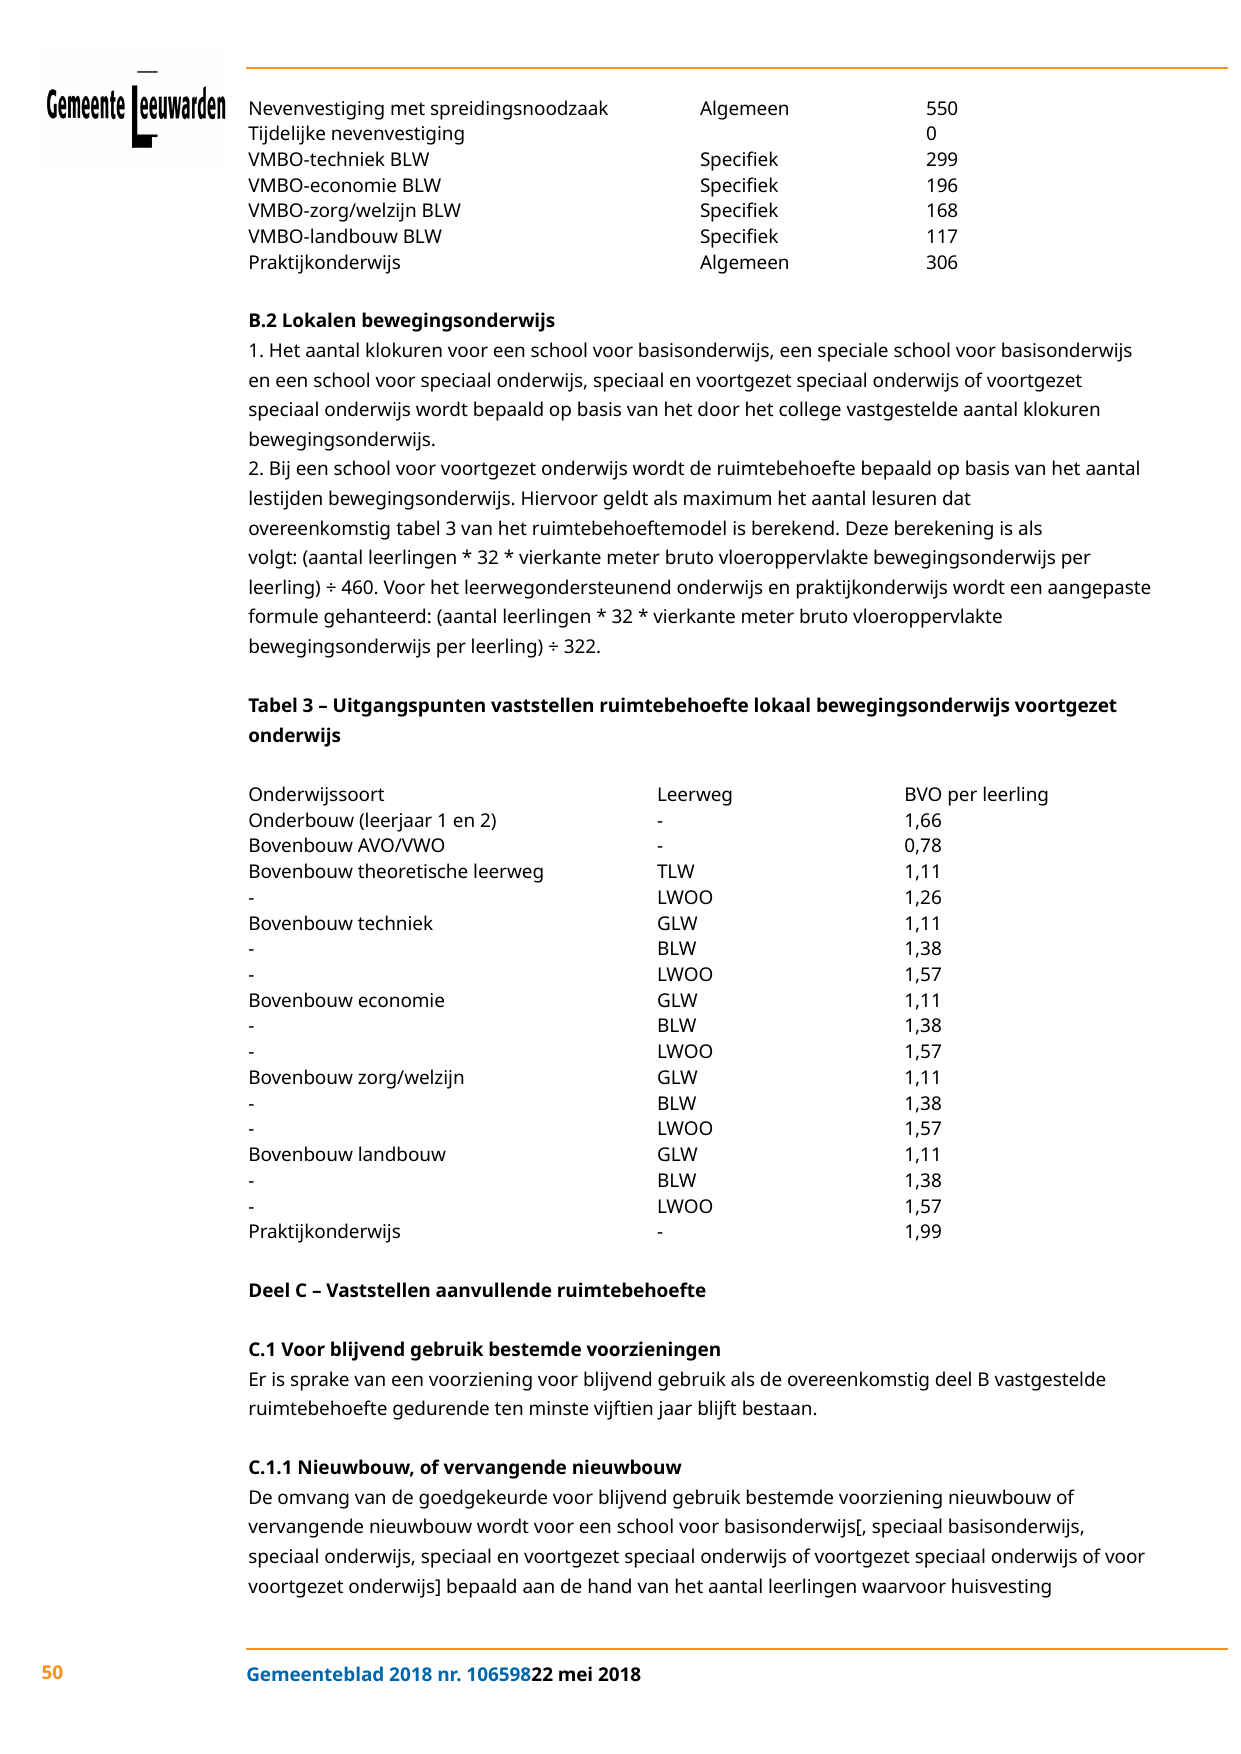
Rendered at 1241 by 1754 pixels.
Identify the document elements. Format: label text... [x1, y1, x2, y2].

table_cell Bovenbouw economie [248, 987, 657, 1013]
table_cell 1,57 [904, 1116, 1152, 1141]
table_cell 117 [926, 224, 1152, 249]
table_cell - [248, 1039, 657, 1064]
table_cell Onderbouw (leerjaar 1 en 2) [248, 807, 657, 833]
table_cell 1,99 [904, 1219, 1152, 1244]
table_cell 1,11 [904, 1064, 1152, 1090]
table_cell BLW [657, 1167, 904, 1193]
table_cell Bovenbouw techniek [248, 910, 657, 936]
table_header Onderwijssoort [248, 781, 657, 807]
table_cell 1,57 [904, 1039, 1152, 1064]
text B.2 Lokalen bewegingsonderwijs [248, 308, 1152, 333]
table_header BVO per leerling [904, 781, 1152, 807]
table_cell BLW [657, 1013, 904, 1038]
table_cell 0 [926, 121, 1152, 146]
table_cell - [248, 1167, 657, 1193]
table_cell Tijdelijke nevenvestiging [248, 121, 700, 146]
table_cell 306 [926, 249, 1152, 275]
table_cell Specifiek [700, 198, 926, 223]
table_header Leerweg [657, 781, 904, 807]
table_cell - [248, 1013, 657, 1038]
table_cell VMBO-economie BLW [248, 172, 700, 198]
table_cell Specifiek [700, 224, 926, 249]
table_cell Nevenvestiging met spreidingsnoodzaak [248, 95, 700, 121]
table_cell 299 [926, 146, 1152, 172]
table_cell 1,11 [904, 858, 1152, 884]
text C.1.1 Nieuwbouw, of vervangende nieuwbouw [248, 1454, 1152, 1480]
table_cell - [248, 961, 657, 987]
text Deel C – Vaststellen aanvullende ruimtebehoefte [248, 1277, 1152, 1303]
table_cell 1,11 [904, 1141, 1152, 1167]
table_cell 1,38 [904, 1167, 1152, 1193]
table_cell LWOO [657, 884, 904, 910]
text 2. Bij een school voor voortgezet onderwijs wordt de ruimtebehoefte bepaald op basis van het aantal lestijden bewegingsonderwijs. Hiervoor geldt als maximum het aantal lesuren dat overeenkomstig tabel 3 van het ruimtebehoeftemodel is berekend. Deze berekening is als volgt: (aantal leerlingen * 32 * vierkante meter bruto vloeroppervlakte bewegingsonderwijs per leerling) ÷ 460. Voor het leerwegondersteunend onderwijs en praktijkonderwijs wordt een aangepaste formule gehanteerd: (aantal leerlingen * 32 * vierkante meter bruto vloeroppervlakte bewegingsonderwijs per leerling) ÷ 322. [248, 456, 1152, 659]
text Tabel 3 – Uitgangspunten vaststellen ruimtebehoefte lokaal bewegingsonderwijs voortgezet onderwijs [248, 692, 1152, 748]
table_cell Praktijkonderwijs [248, 249, 700, 275]
text De omvang van de goedgekeurde voor blijvend gebruik bestemde voorziening nieuwbouw of vervangende nieuwbouw wordt voor een school voor basisonderwijs[, speciaal basisonderwijs, speciaal onderwijs, speciaal en voortgezet speciaal onderwijs of voortgezet speciaal onderwijs of voor voortgezet onderwijs] bepaald aan de hand van het aantal leerlingen waarvoor huisvesting [248, 1484, 1152, 1599]
table_cell Specifiek [700, 172, 926, 198]
table_cell 0,78 [904, 833, 1152, 858]
table_cell BLW [657, 936, 904, 961]
text C.1 Voor blijvend gebruik bestemde voorzieningen [248, 1336, 1152, 1362]
table_cell - [657, 807, 904, 833]
table_cell 1,38 [904, 936, 1152, 961]
table_cell LWOO [657, 1193, 904, 1218]
table_cell Bovenbouw landbouw [248, 1141, 657, 1167]
table_cell GLW [657, 987, 904, 1013]
table_cell TLW [657, 858, 904, 884]
table_cell Algemeen [700, 249, 926, 275]
table_cell GLW [657, 910, 904, 936]
table_cell 1,11 [904, 910, 1152, 936]
table_cell VMBO-techniek BLW [248, 146, 700, 172]
table_cell Praktijkonderwijs [248, 1219, 657, 1244]
table_cell Bovenbouw zorg/welzijn [248, 1064, 657, 1090]
table_cell - [248, 1193, 657, 1218]
text Er is sprake van een voorziening voor blijvend gebruik als de overeenkomstig deel B vastgestelde ruimtebehoefte gedurende ten minste vijftien jaar blijft bestaan. [248, 1366, 1152, 1421]
table_cell 1,57 [904, 961, 1152, 987]
picture [41, 47, 231, 172]
table_cell 1,11 [904, 987, 1152, 1013]
table_cell VMBO-zorg/welzijn BLW [248, 198, 700, 223]
table_cell - [248, 936, 657, 961]
table_cell LWOO [657, 1116, 904, 1141]
text 1. Het aantal klokuren voor een school voor basisonderwijs, een speciale school voor basisonderwijs en een school voor speciaal onderwijs, speciaal en voortgezet speciaal onderwijs of voortgezet speciaal onderwijs wordt bepaald op basis van het door het college vastgestelde aantal klokuren bewegingsonderwijs. [248, 337, 1152, 452]
table_cell BLW [657, 1090, 904, 1116]
table_cell VMBO-landbouw BLW [248, 224, 700, 249]
table_cell - [657, 1219, 904, 1244]
table_cell - [248, 884, 657, 910]
table_cell GLW [657, 1141, 904, 1167]
table_cell 1,66 [904, 807, 1152, 833]
table_cell 168 [926, 198, 1152, 223]
table_cell 196 [926, 172, 1152, 198]
table_cell GLW [657, 1064, 904, 1090]
table_cell - [248, 1116, 657, 1141]
table_cell 1,57 [904, 1193, 1152, 1218]
table_cell 1,38 [904, 1013, 1152, 1038]
table_cell Bovenbouw theoretische leerweg [248, 858, 657, 884]
table_cell LWOO [657, 961, 904, 987]
table_cell Specifiek [700, 146, 926, 172]
table_cell 1,38 [904, 1090, 1152, 1116]
table_cell 550 [926, 95, 1152, 121]
table_cell LWOO [657, 1039, 904, 1064]
table_cell - [657, 833, 904, 858]
table_cell Bovenbouw AVO/VWO [248, 833, 657, 858]
table_cell [700, 121, 926, 146]
table_cell Algemeen [700, 95, 926, 121]
table_cell 1,26 [904, 884, 1152, 910]
table_cell - [248, 1090, 657, 1116]
